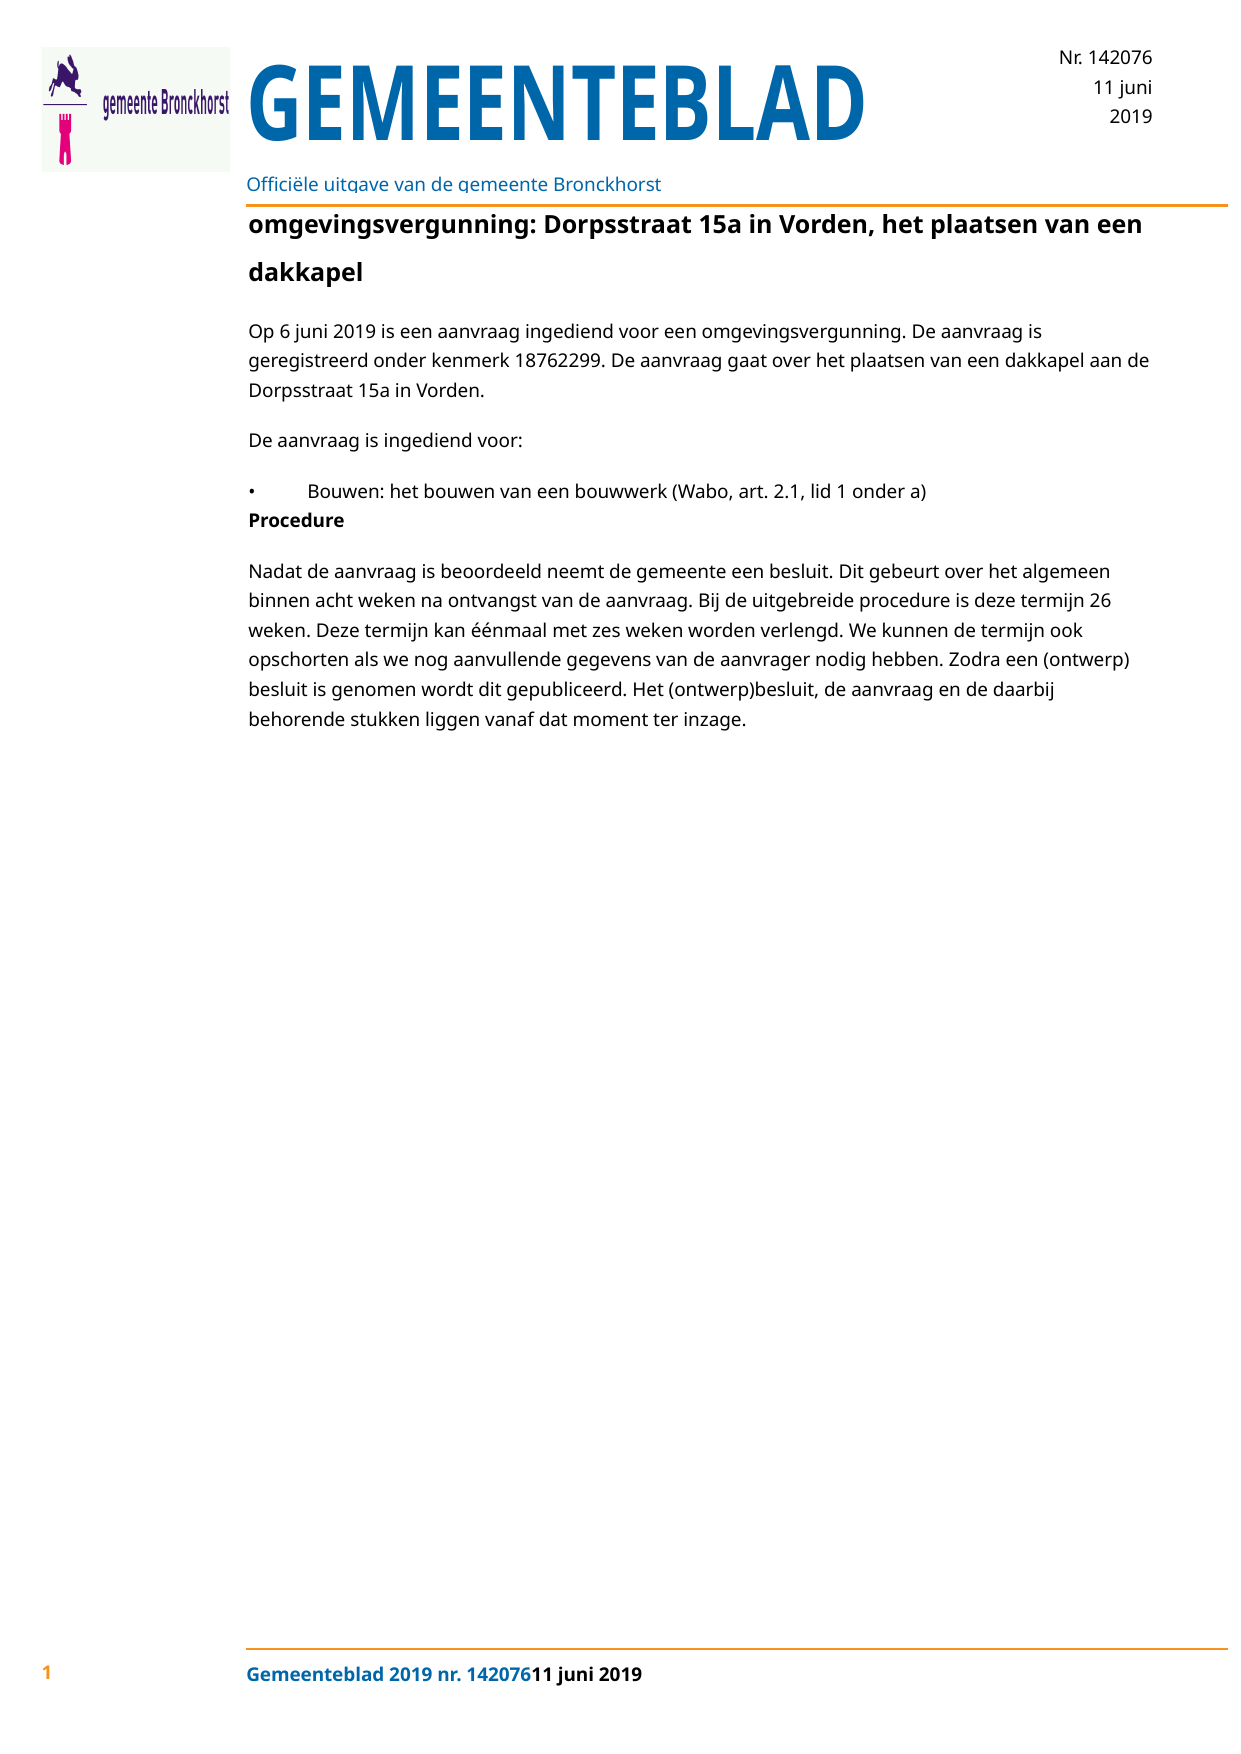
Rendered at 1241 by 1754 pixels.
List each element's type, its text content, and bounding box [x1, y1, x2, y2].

list Bouwen: het bouwen van een bouwwerk (Wabo, art. 2.1, lid 1 onder a) [248, 478, 1152, 504]
text Op 6 juni 2019 is een aanvraag ingediend voor een omgevingsvergunning. De aanvraag is geregistreerd onder kenmerk 18762299. De aanvraag gaat over het plaatsen van een dakkapel aan de Dorpsstraat 15a in Vorden. [248, 318, 1152, 403]
text Procedure [248, 507, 1152, 533]
text omgevingsvergunning: Dorpsstraat 15a in Vorden, het plaatsen van een dakkapel [248, 207, 1152, 288]
picture [41, 47, 231, 172]
text De aanvraag is ingediend voor: [248, 427, 1152, 453]
text Nadat de aanvraag is beoordeeld neemt de gemeente een besluit. Dit gebeurt over het algemeen binnen acht weken na ontvangst van de aanvraag. Bij de uitgebreide procedure is deze termijn 26 weken. Deze termijn kan éénmaal met zes weken worden verlengd. We kunnen de termijn ook opschorten als we nog aanvullende gegevens van de aanvrager nodig hebben. Zodra een (ontwerp) besluit is genomen wordt dit gepubliceerd. Het (ontwerp)besluit, de aanvraag en de daarbij behorende stukken liggen vanaf dat moment ter inzage. [248, 558, 1152, 732]
